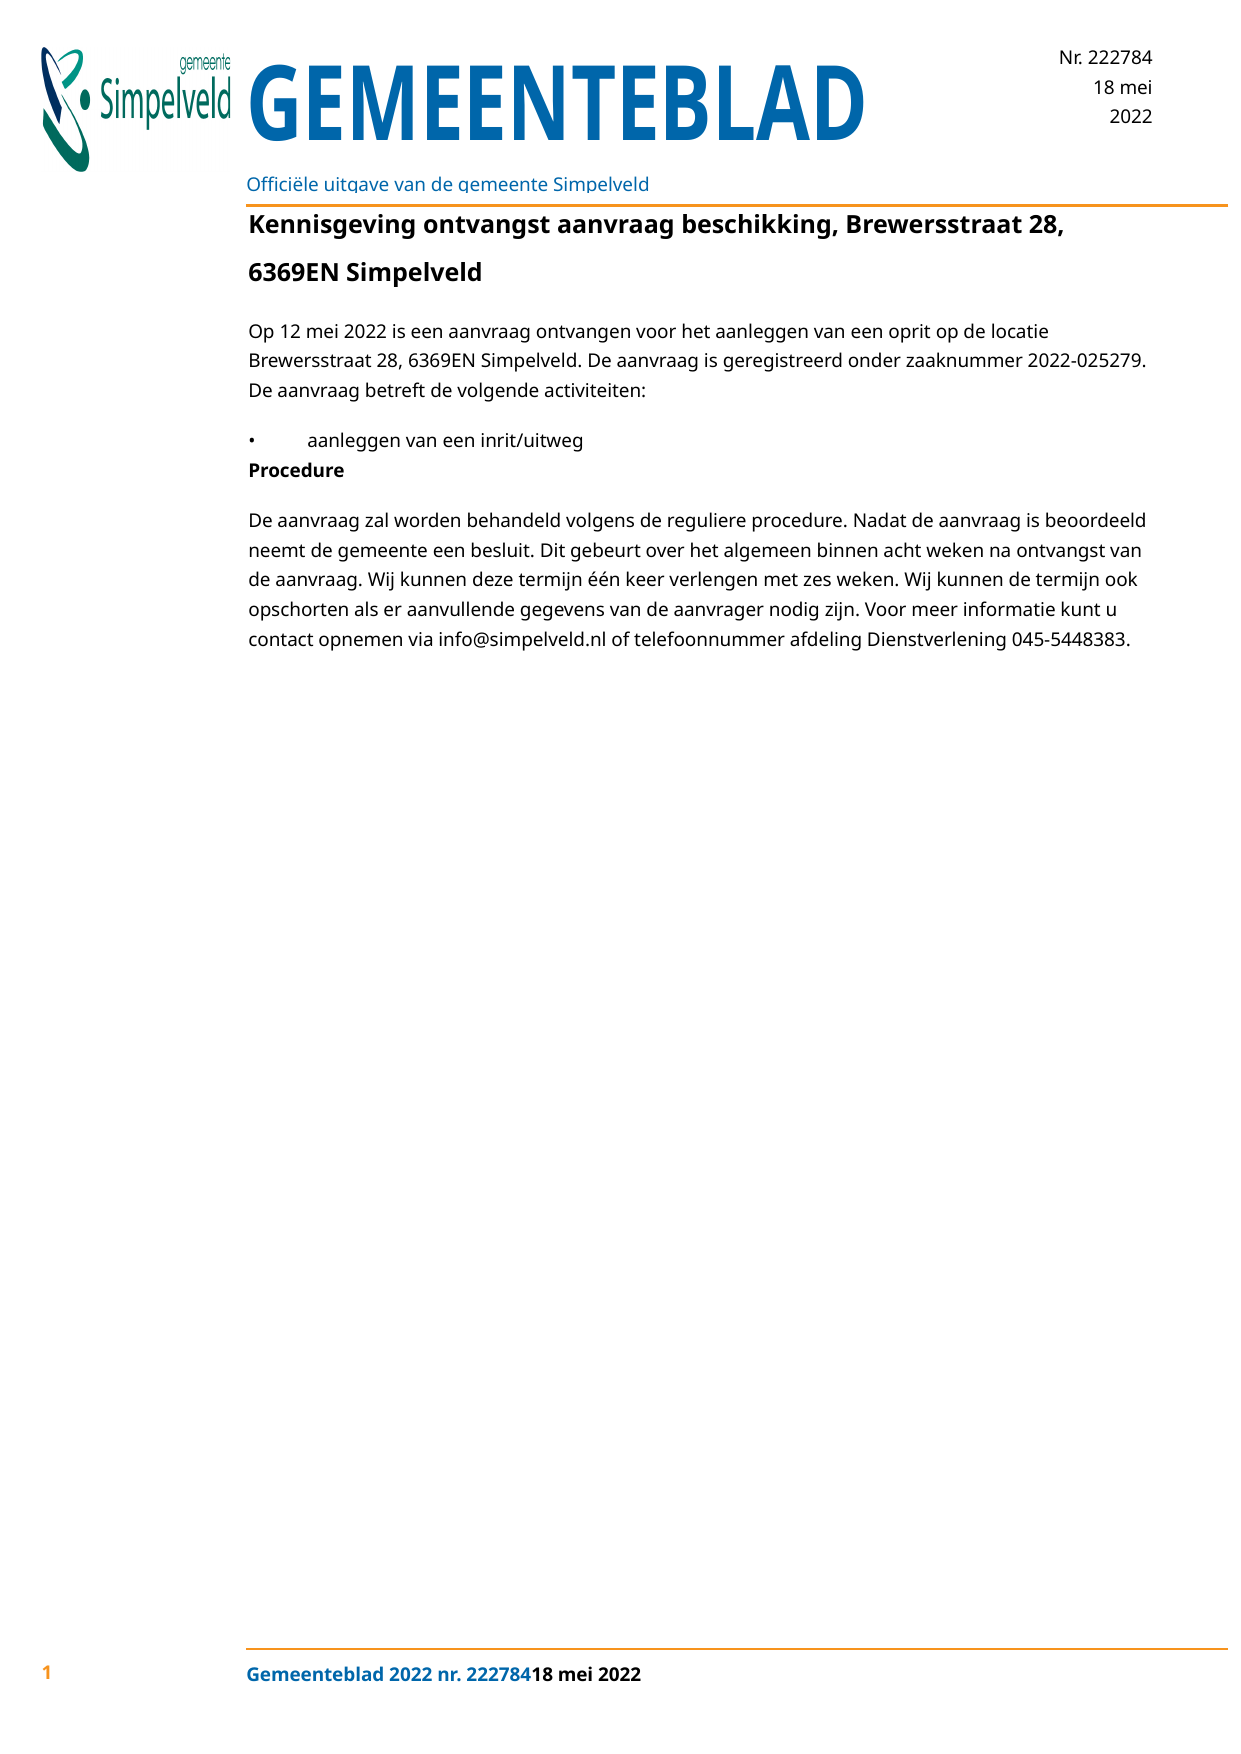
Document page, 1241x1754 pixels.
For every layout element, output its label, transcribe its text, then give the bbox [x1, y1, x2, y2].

text Kennisgeving ontvangst aanvraag beschikking, Brewersstraat 28, 6369EN Simpelveld [248, 207, 1152, 288]
list aanleggen van een inrit/uitweg [248, 427, 1152, 453]
text Procedure [248, 457, 1152, 483]
picture [41, 47, 231, 172]
text De aanvraag zal worden behandeld volgens de reguliere procedure. Nadat de aanvraag is beoordeeld neemt de gemeente een besluit. Dit gebeurt over het algemeen binnen acht weken na ontvangst van de aanvraag. Wij kunnen deze termijn één keer verlengen met zes weken. Wij kunnen de termijn ook opschorten als er aanvullende gegevens van de aanvrager nodig zijn. Voor meer informatie kunt u contact opnemen via info@simpelveld.nl of telefoonnummer afdeling Dienstverlening 045-5448383. [248, 507, 1152, 652]
text Op 12 mei 2022 is een aanvraag ontvangen voor het aanleggen van een oprit op de locatie Brewersstraat 28, 6369EN Simpelveld. De aanvraag is geregistreerd onder zaaknummer 2022-025279. De aanvraag betreft de volgende activiteiten: [248, 318, 1152, 403]
